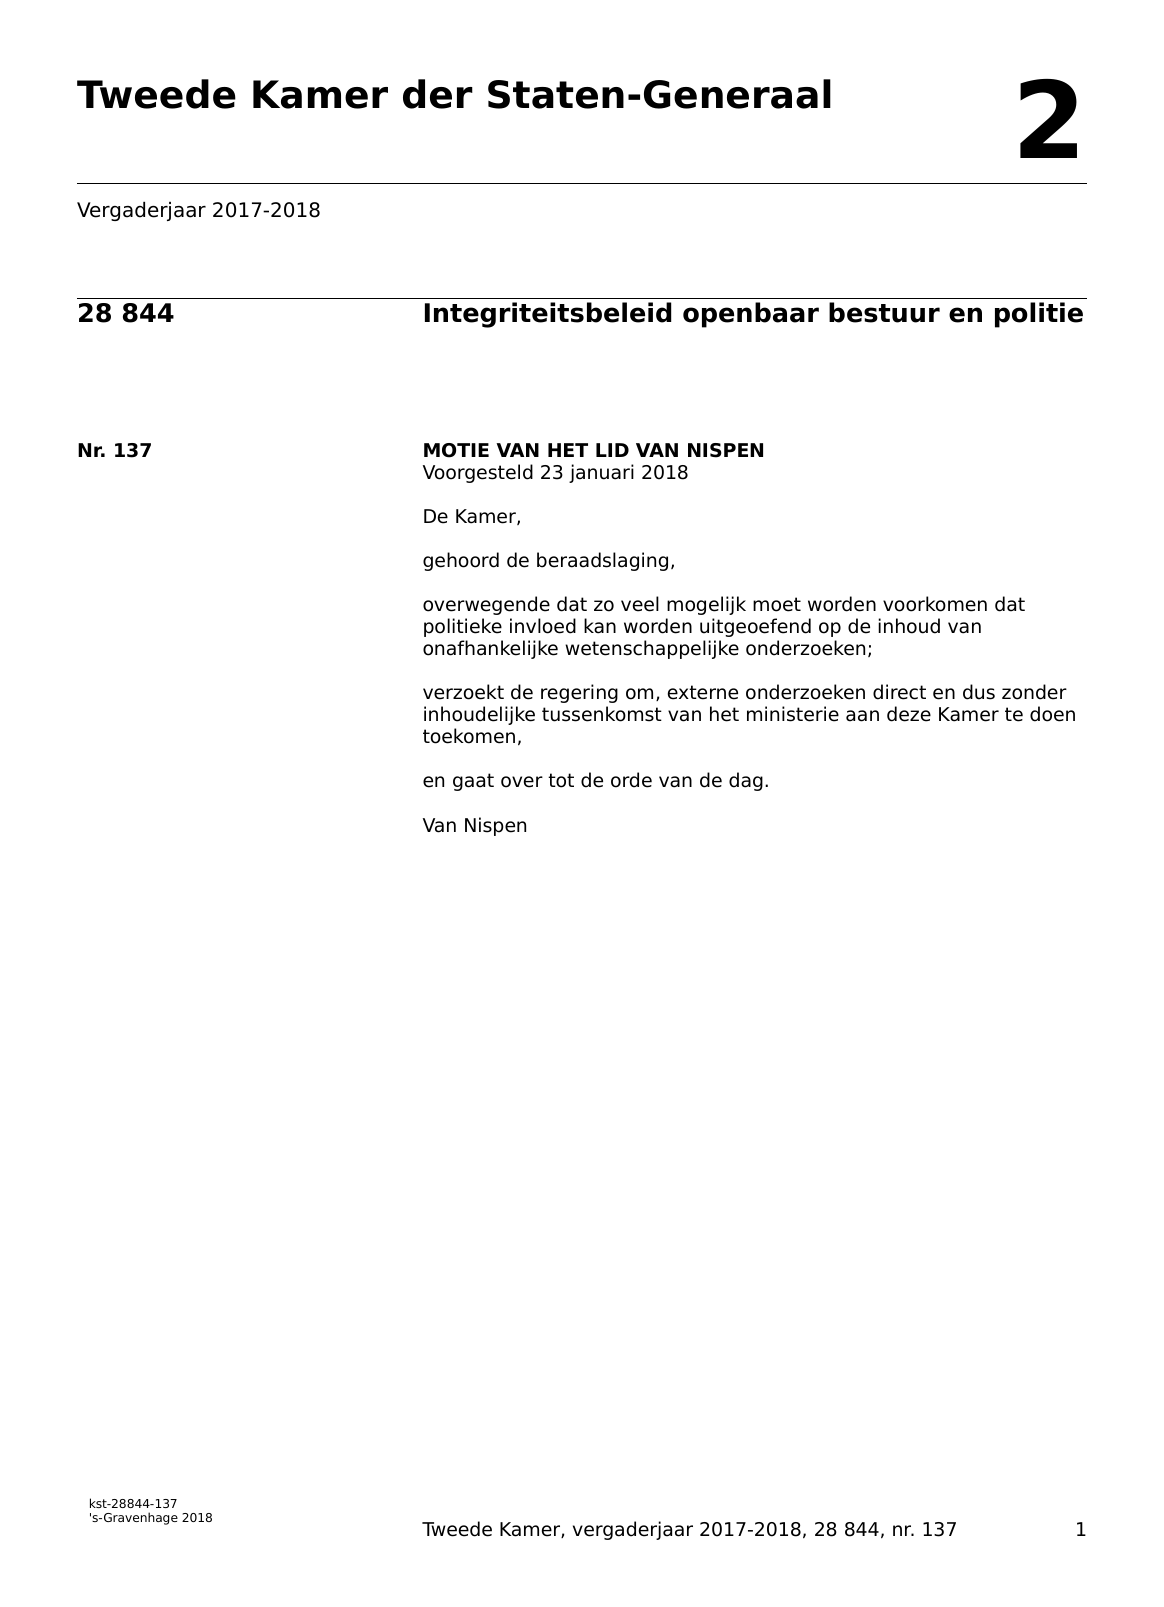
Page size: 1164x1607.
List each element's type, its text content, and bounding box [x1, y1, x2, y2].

subtitle 28 844 Integriteitsbeleid openbaar bestuur en politie [77, 299, 1087, 329]
text De Kamer, [422, 506, 1087, 528]
text Van Nispen [422, 814, 1087, 837]
table_cell Vergaderjaar 2017-2018 [77, 184, 1087, 298]
subtitle Nr. 137 MOTIE VAN HET LID VAN NISPEN [77, 440, 1087, 462]
text 's-Gravenhage 2018 [88, 1511, 323, 1525]
text verzoekt de regering om, externe onderzoeken direct en dus zonder inhoudelijke tussenkomst van het ministerie aan deze Kamer te doen toekomen, [422, 682, 1087, 748]
text kst-28844-137 [88, 1497, 323, 1511]
text Voorgesteld 23 januari 2018 [422, 462, 1087, 484]
table_header Tweede Kamer der Staten-Generaal [77, 59, 886, 183]
table_header 2 [886, 59, 1087, 183]
text overwegende dat zo veel mogelijk moet worden voorkomen dat politieke invloed kan worden uitgeoefend op de inhoud van onafhankelijke wetenschappelijke onderzoeken; [422, 594, 1087, 660]
text en gaat over tot de orde van de dag. [422, 770, 1087, 792]
text gehoord de beraadslaging, [422, 550, 1087, 572]
